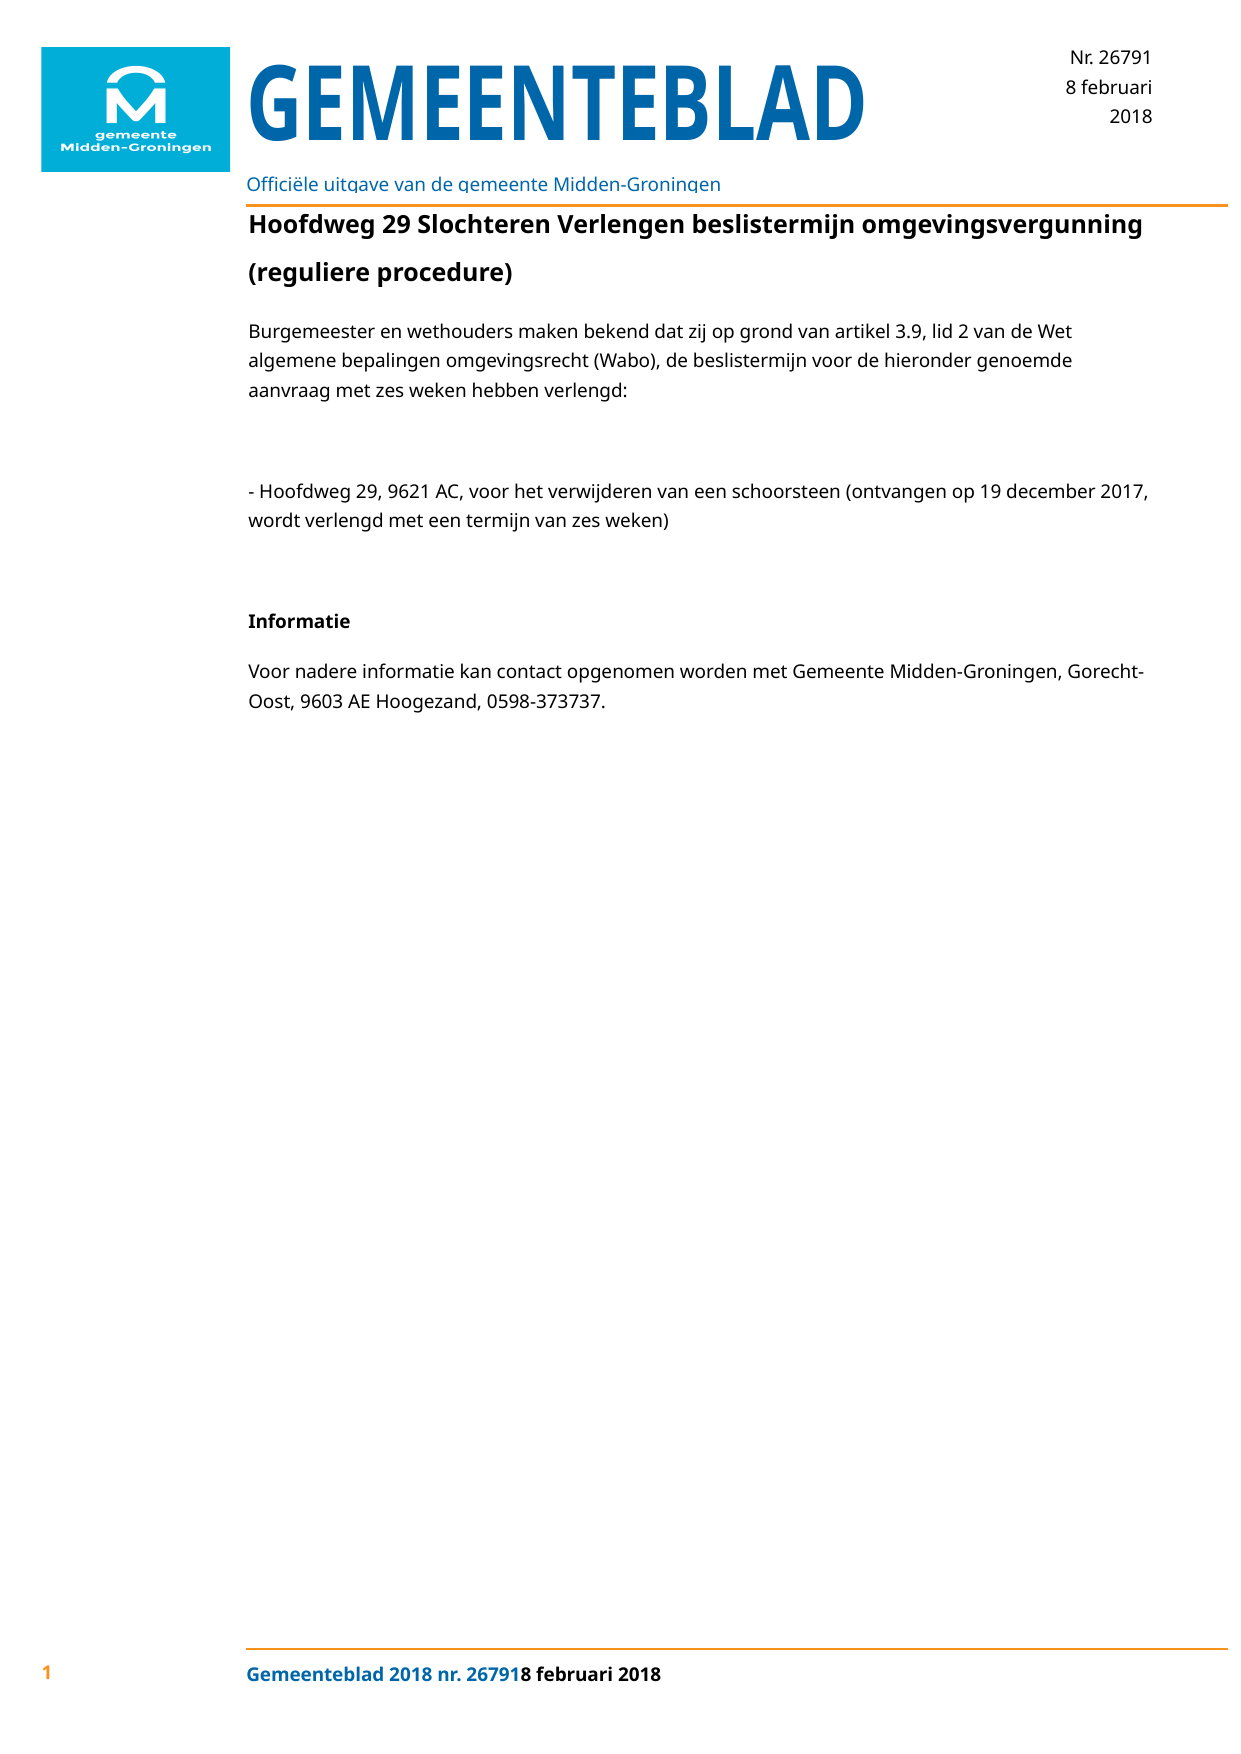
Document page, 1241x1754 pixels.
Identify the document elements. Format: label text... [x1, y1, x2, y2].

picture [184, 146, 190, 153]
text Burgemeester en wethouders maken bekend dat zij op grond van artikel 3.9, lid 2 van de Wet algemene bepalingen omgevingsrecht (Wabo), de beslistermijn voor de hieronder genoemde aanvraag met zes weken hebben verlengd: [248, 318, 1152, 403]
text Informatie [248, 608, 1152, 634]
picture [107, 89, 165, 122]
text - Hoofdweg 29, 9621 AC, voor het verwijderen van een schoorsteen (ontvangen op 19 december 2017, wordt verlengd met een termijn van zes weken) [248, 478, 1152, 533]
text Voor nadere informatie kan contact opgenomen worden met Gemeente Midden-Groningen, Gorecht-Oost, 9603 AE Hoogezand, 0598-373737. [248, 659, 1152, 714]
text Hoofdweg 29 Slochteren Verlengen beslistermijn omgevingsvergunning (reguliere procedure) [248, 207, 1152, 288]
picture [108, 66, 164, 82]
